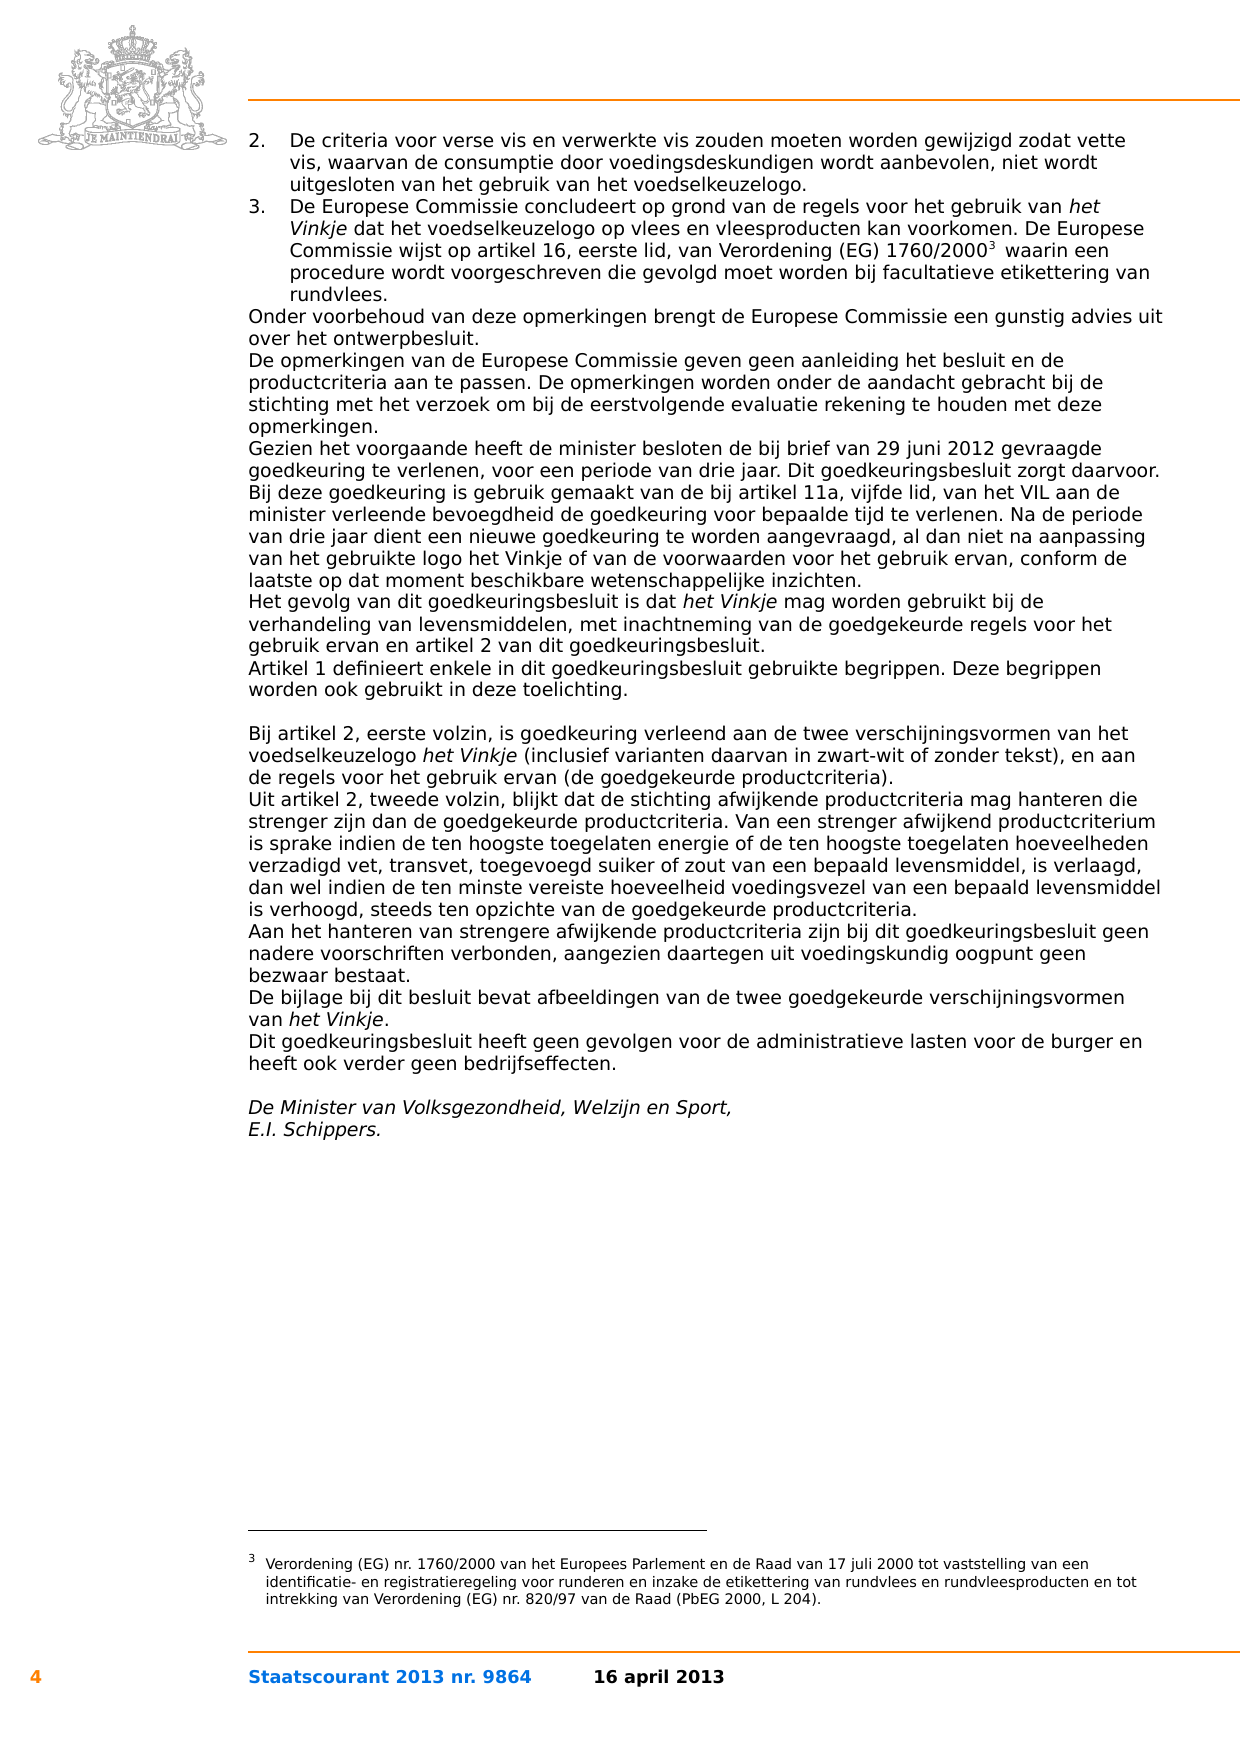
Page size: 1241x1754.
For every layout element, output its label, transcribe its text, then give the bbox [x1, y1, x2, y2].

text De opmerkingen van de Europese Commissie geven geen aanleiding het besluit en de productcriteria aan te passen. De opmerkingen worden onder de aandacht gebracht bij de stichting met het verzoek om bij de eerstvolgende evaluatie rekening te houden met deze opmerkingen. [248, 350, 1163, 438]
picture [38, 25, 227, 150]
text 2. De criteria voor verse vis en verwerkte vis zouden moeten worden gewijzigd zodat vette vis, waarvan de consumptie door voedingsdeskundigen wordt aanbevolen, niet wordt uitgesloten van het gebruik van het voedselkeuzelogo. [248, 130, 1163, 196]
text Aan het hanteren van strengere afwijkende productcriteria zijn bij dit goedkeuringsbesluit geen nadere voorschriften verbonden, aangezien daartegen uit voedingskundig oogpunt geen bezwaar bestaat. [248, 921, 1163, 987]
text De bijlage bij dit besluit bevat afbeeldingen van de twee goedgekeurde verschijningsvormen van het Vinkje. [248, 987, 1163, 1031]
text De Minister van Volksgezondheid, Welzijn en Sport, E.I. Schippers. [248, 1097, 1163, 1141]
text Onder voorbehoud van deze opmerkingen brengt de Europese Commissie een gunstig advies uit over het ontwerpbesluit. [248, 306, 1163, 350]
text Bij artikel 2, eerste volzin, is goedkeuring verleend aan de twee verschijningsvormen van het voedselkeuzelogo het Vinkje (inclusief varianten daarvan in zwart-wit of zonder tekst), en aan de regels voor het gebruik ervan (de goedgekeurde productcriteria). [248, 723, 1163, 789]
text Het gevolg van dit goedkeuringsbesluit is dat het Vinkje mag worden gebruikt bij de verhandeling van levensmiddelen, met inachtneming van de goedgekeurde regels voor het gebruik ervan en artikel 2 van dit goedkeuringsbesluit. [248, 591, 1163, 657]
text Gezien het voorgaande heeft de minister besloten de bij brief van 29 juni 2012 gevraagde goedkeuring te verlenen, voor een periode van drie jaar. Dit goedkeuringsbesluit zorgt daarvoor. Bij deze goedkeuring is gebruik gemaakt van de bij artikel 11a, vijfde lid, van het VIL aan de minister verleende bevoegdheid de goedkeuring voor bepaalde tijd te verlenen. Na de periode van drie jaar dient een nieuwe goedkeuring te worden aangevraagd, al dan niet na aanpassing van het gebruikte logo het Vinkje of van de voorwaarden voor het gebruik ervan, conform de laatste op dat moment beschikbare wetenschappelijke inzichten. [248, 438, 1163, 591]
text Uit artikel 2, tweede volzin, blijkt dat de stichting afwijkende productcriteria mag hanteren die strenger zijn dan de goedgekeurde productcriteria. Van een strenger afwijkend productcriterium is sprake indien de ten hoogste toegelaten energie of de ten hoogste toegelaten hoeveelheden verzadigd vet, transvet, toegevoegd suiker of zout van een bepaald levensmiddel, is verlaagd, dan wel indien de ten minste vereiste hoeveelheid voedingsvezel van een bepaald levensmiddel is verhoogd, steeds ten opzichte van de goedgekeurde productcriteria. [248, 789, 1163, 921]
text Dit goedkeuringsbesluit heeft geen gevolgen voor de administratieve lasten voor de burger en heeft ook verder geen bedrijfseffecten. [248, 1031, 1163, 1075]
text 3. De Europese Commissie concludeert op grond van de regels voor het gebruik van het Vinkje dat het voedselkeuzelogo op vlees en vleesproducten kan voorkomen. De Europese Commissie wijst op artikel 16, eerste lid, van Verordening (EG) 1760/2000 waarin een procedure wordt voorgeschreven die gevolgd moet worden bij facultatieve etikettering van rundvlees. [248, 196, 1163, 306]
text Verordening (EG) nr. 1760/2000 van het Europees Parlement en de Raad van 17 juli 2000 tot vaststelling van een identificatie- en registratieregeling voor runderen en inzake de etikettering van rundvlees en rundvleesproducten en tot intrekking van Verordening (EG) nr. 820/97 van de Raad (PbEG 2000, L 204). [248, 1552, 1163, 1608]
text Artikel 1 definieert enkele in dit goedkeuringsbesluit gebruikte begrippen. Deze begrippen worden ook gebruikt in deze toelichting. [248, 657, 1163, 701]
